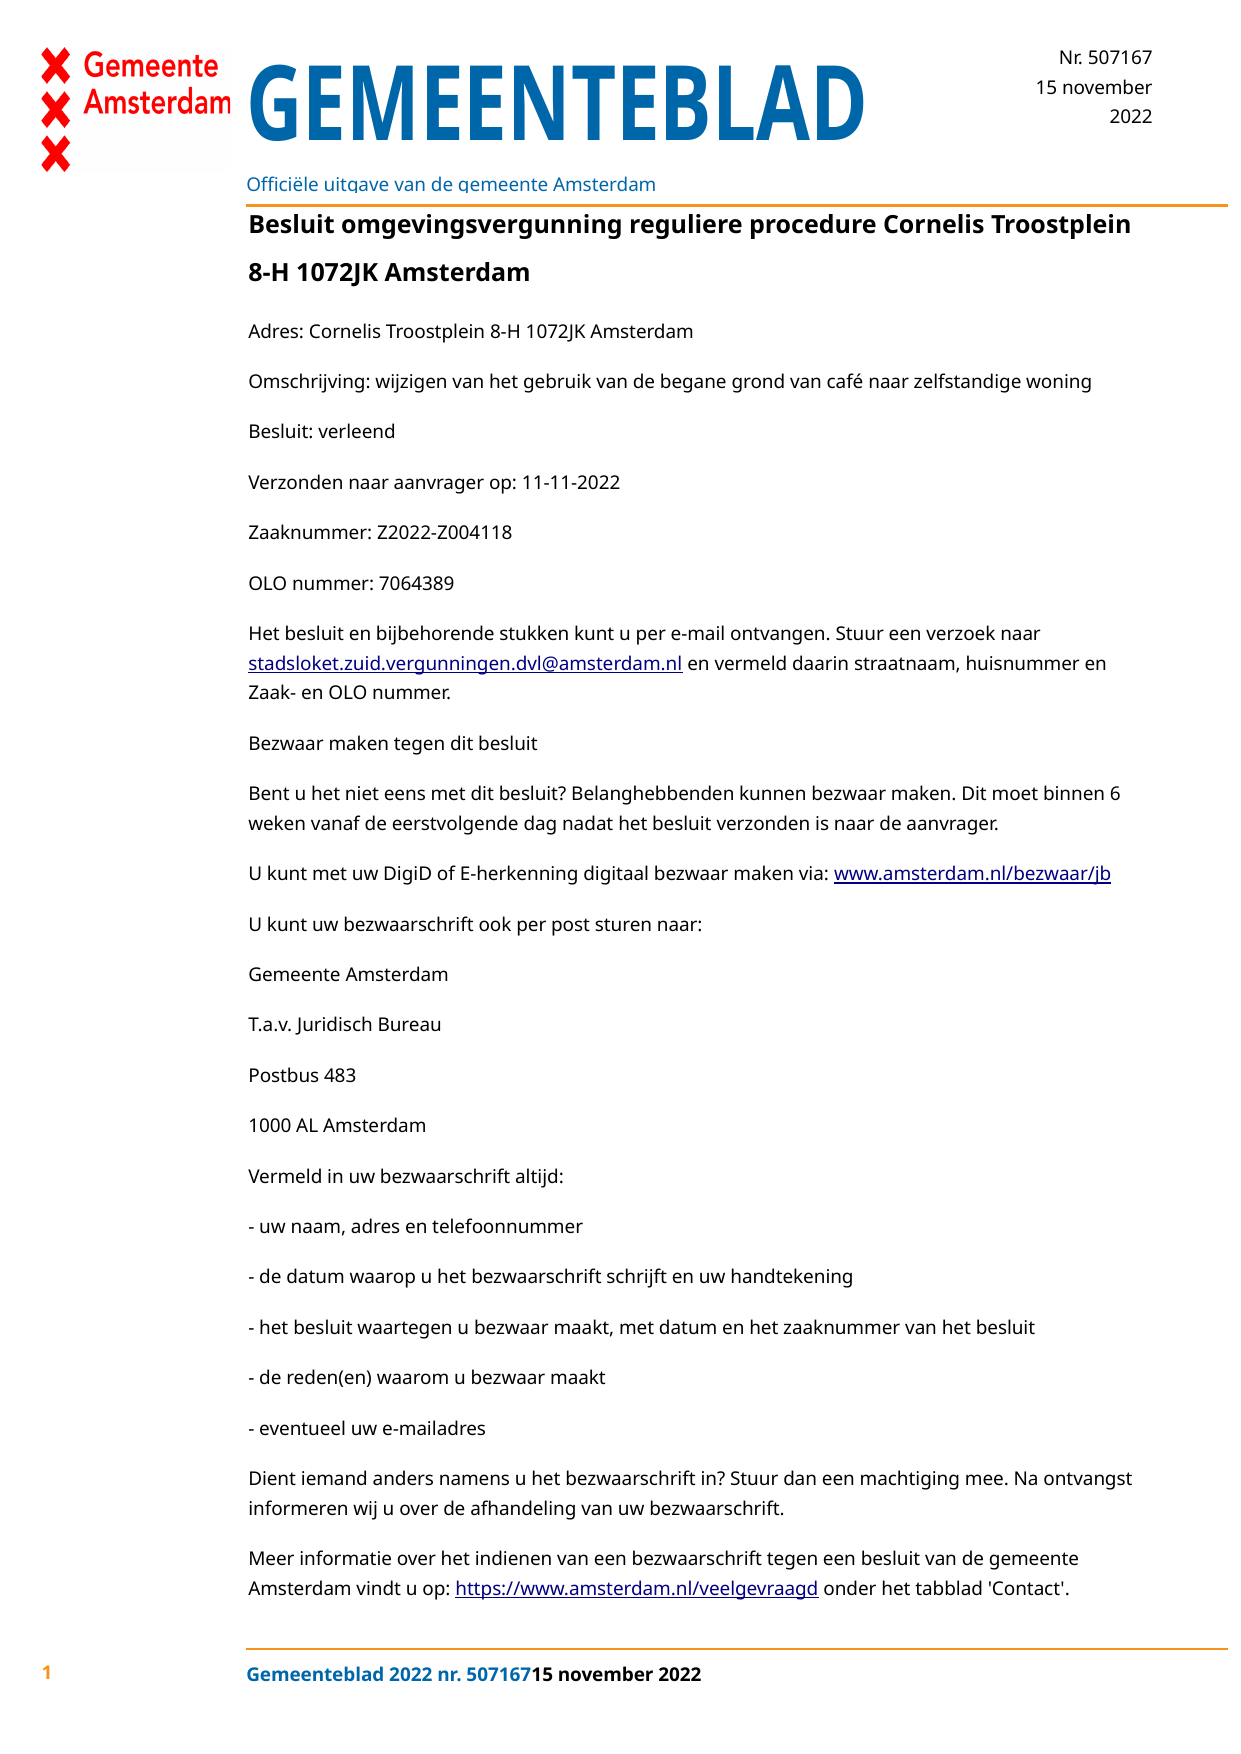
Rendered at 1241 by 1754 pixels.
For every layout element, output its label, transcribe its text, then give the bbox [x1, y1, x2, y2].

text Zaaknummer: Z2022-Z004118 [248, 519, 1152, 545]
text Gemeente Amsterdam [248, 961, 1152, 987]
text Het besluit en bijbehorende stukken kunt u per e-mail ontvangen. Stuur een verzoek naar stadsloket.zuid.vergunningen.dvl@amsterdam.nl en vermeld daarin straatnaam, huisnummer en Zaak- en OLO nummer. [248, 620, 1152, 705]
text Vermeld in uw bezwaarschrift altijd: [248, 1163, 1152, 1189]
text U kunt uw bezwaarschrift ook per post sturen naar: [248, 911, 1152, 937]
text Meer informatie over het indienen van een bezwaarschrift tegen een besluit van de gemeente Amsterdam vindt u op: https://www.amsterdam.nl/veelgevraagd onder het tabblad 'Contact'. [248, 1545, 1152, 1601]
text Besluit omgevingsvergunning reguliere procedure Cornelis Troostplein 8-H 1072JK Amsterdam [248, 207, 1152, 288]
picture [41, 47, 231, 172]
text Bezwaar maken tegen dit besluit [248, 730, 1152, 756]
text Verzonden naar aanvrager op: 11-11-2022 [248, 469, 1152, 495]
text - de datum waarop u het bezwaarschrift schrijft en uw handtekening [248, 1264, 1152, 1289]
text Dient iemand anders namens u het bezwaarschrift in? Stuur dan een machtiging mee. Na ontvangst informeren wij u over de afhandeling van uw bezwaarschrift. [248, 1465, 1152, 1521]
text Postbus 483 [248, 1062, 1152, 1088]
text - eventueel uw e-mailadres [248, 1415, 1152, 1441]
text U kunt met uw DigiD of E-herkenning digitaal bezwaar maken via: www.amsterdam.nl/bezwaar/jb [248, 860, 1152, 886]
text Adres: Cornelis Troostplein 8-H 1072JK Amsterdam [248, 318, 1152, 344]
text T.a.v. Juridisch Bureau [248, 1012, 1152, 1037]
text Omschrijving: wijzigen van het gebruik van de begane grond van café naar zelfstandige woning [248, 368, 1152, 394]
text - het besluit waartegen u bezwaar maakt, met datum en het zaaknummer van het besluit [248, 1314, 1152, 1340]
text Besluit: verleend [248, 419, 1152, 444]
text - uw naam, adres en telefoonnummer [248, 1213, 1152, 1239]
text Bent u het niet eens met dit besluit? Belanghebbenden kunnen bezwaar maken. Dit moet binnen 6 weken vanaf de eerstvolgende dag nadat het besluit verzonden is naar de aanvrager. [248, 780, 1152, 836]
text OLO nummer: 7064389 [248, 570, 1152, 596]
text - de reden(en) waarom u bezwaar maakt [248, 1364, 1152, 1390]
text 1000 AL Amsterdam [248, 1112, 1152, 1138]
